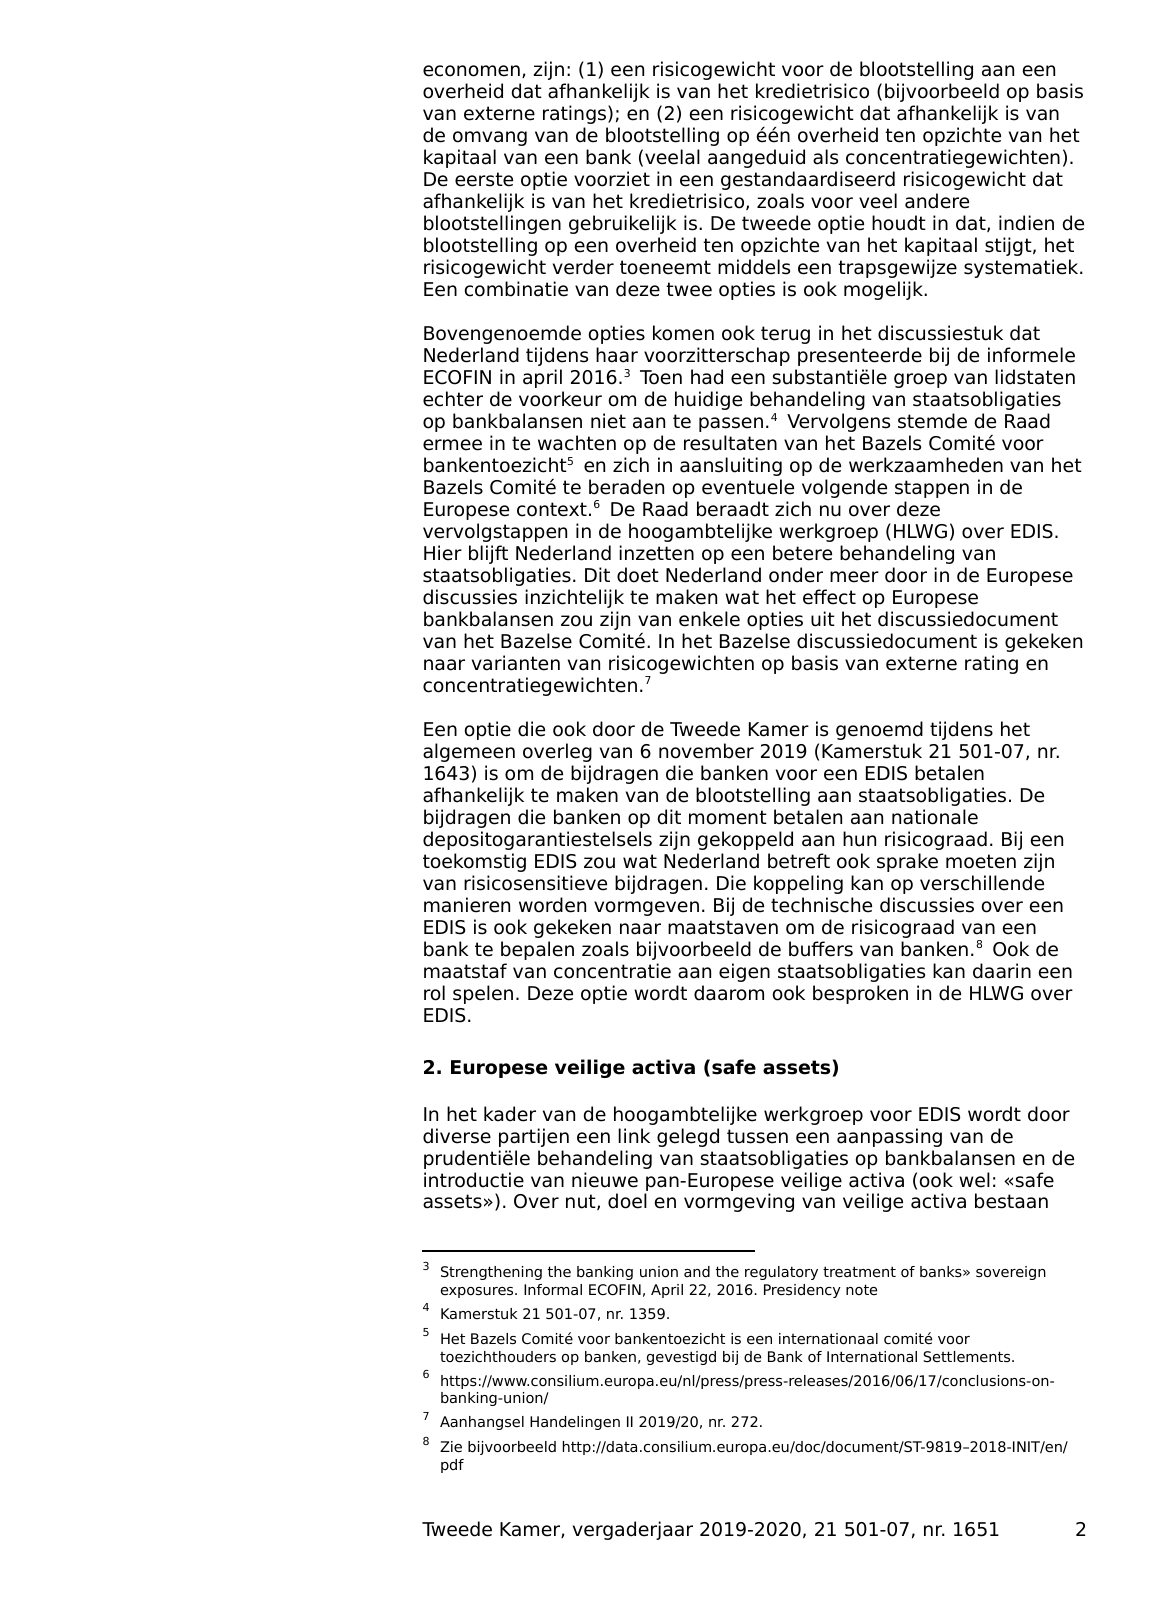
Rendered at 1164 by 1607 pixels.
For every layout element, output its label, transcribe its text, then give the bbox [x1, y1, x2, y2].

text Het Bazels Comité voor bankentoezicht is een internationaal comité voor toezichthouders op banken, gevestigd bij de Bank of International Settlements. [422, 1327, 1087, 1366]
text Bovengenoemde opties komen ook terug in het discussiestuk dat Nederland tijdens haar voorzitterschap presenteerde bij de informele ECOFIN in april 2016. Toen had een substantiële groep van lidstaten echter de voorkeur om de huidige behandeling van staatsobligaties op bankbalansen niet aan te passen. Vervolgens stemde de Raad ermee in te wachten op de resultaten van het Bazels Comité voor bankentoezicht en zich in aansluiting op de werkzaamheden van het Bazels Comité te beraden op eventuele volgende stappen in de Europese context. De Raad beraadt zich nu over deze vervolgstappen in de hoogambtelijke werkgroep (HLWG) over EDIS. Hier blijft Nederland inzetten op een betere behandeling van staatsobligaties. Dit doet Nederland onder meer door in de Europese discussies inzichtelijk te maken wat het effect op Europese bankbalansen zou zijn van enkele opties uit het discussiedocument van het Bazelse Comité. In het Bazelse discussiedocument is gekeken naar varianten van risicogewichten op basis van externe rating en concentratiegewichten. [422, 323, 1087, 697]
text economen, zijn: (1) een risicogewicht voor de blootstelling aan een overheid dat afhankelijk is van het kredietrisico (bijvoorbeeld op basis van externe ratings); en (2) een risicogewicht dat afhankelijk is van de omvang van de blootstelling op één overheid ten opzichte van het kapitaal van een bank (veelal aangeduid als concentratiegewichten). De eerste optie voorziet in een gestandaardiseerd risicogewicht dat afhankelijk is van het kredietrisico, zoals voor veel andere blootstellingen gebruikelijk is. De tweede optie houdt in dat, indien de blootstelling op een overheid ten opzichte van het kapitaal stijgt, het risicogewicht verder toeneemt middels een trapsgewijze systematiek. Een combinatie van deze twee opties is ook mogelijk. [422, 59, 1087, 301]
text Kamerstuk 21 501-07, nr. 1359. [422, 1302, 1087, 1324]
text Een optie die ook door de Tweede Kamer is genoemd tijdens het algemeen overleg van 6 november 2019 (Kamerstuk 21 501-07, nr. 1643) is om de bijdragen die banken voor een EDIS betalen afhankelijk te maken van de blootstelling aan staatsobligaties. De bijdragen die banken op dit moment betalen aan nationale depositogarantiestelsels zijn gekoppeld aan hun risicograad. Bij een toekomstig EDIS zou wat Nederland betreft ook sprake moeten zijn van risicosensitieve bijdragen. Die koppeling kan op verschillende manieren worden vormgeven. Bij de technische discussies over een EDIS is ook gekeken naar maatstaven om de risicograad van een bank te bepalen zoals bijvoorbeeld de buffers van banken. Ook de maatstaf van concentratie aan eigen staatsobligaties kan daarin een rol spelen. Deze optie wordt daarom ook besproken in de HLWG over EDIS. [422, 719, 1087, 1027]
text Zie bijvoorbeeld http://data.consilium.europa.eu/doc/document/ST-9819–2018-INIT/en/pdf [422, 1435, 1087, 1474]
text Aanhangsel Handelingen II 2019/20, nr. 272. [422, 1410, 1087, 1432]
text Strengthening the banking union and the regulatory treatment of banks» sovereign exposures. Informal ECOFIN, April 22, 2016. Presidency note [422, 1260, 1087, 1299]
text In het kader van de hoogambtelijke werkgroep voor EDIS wordt door diverse partijen een link gelegd tussen een aanpassing van de prudentiële behandeling van staatsobligaties op bankbalansen en de introductie van nieuwe pan-Europese veilige activa (ook wel: «safe assets»). Over nut, doel en vormgeving van veilige activa bestaan [422, 1103, 1087, 1213]
text https://www.consilium.europa.eu/nl/press/press-releases/2016/06/17/conclusions-on-banking-union/ [422, 1368, 1087, 1407]
subtitle 2. Europese veilige activa (safe assets) [422, 1057, 1087, 1078]
